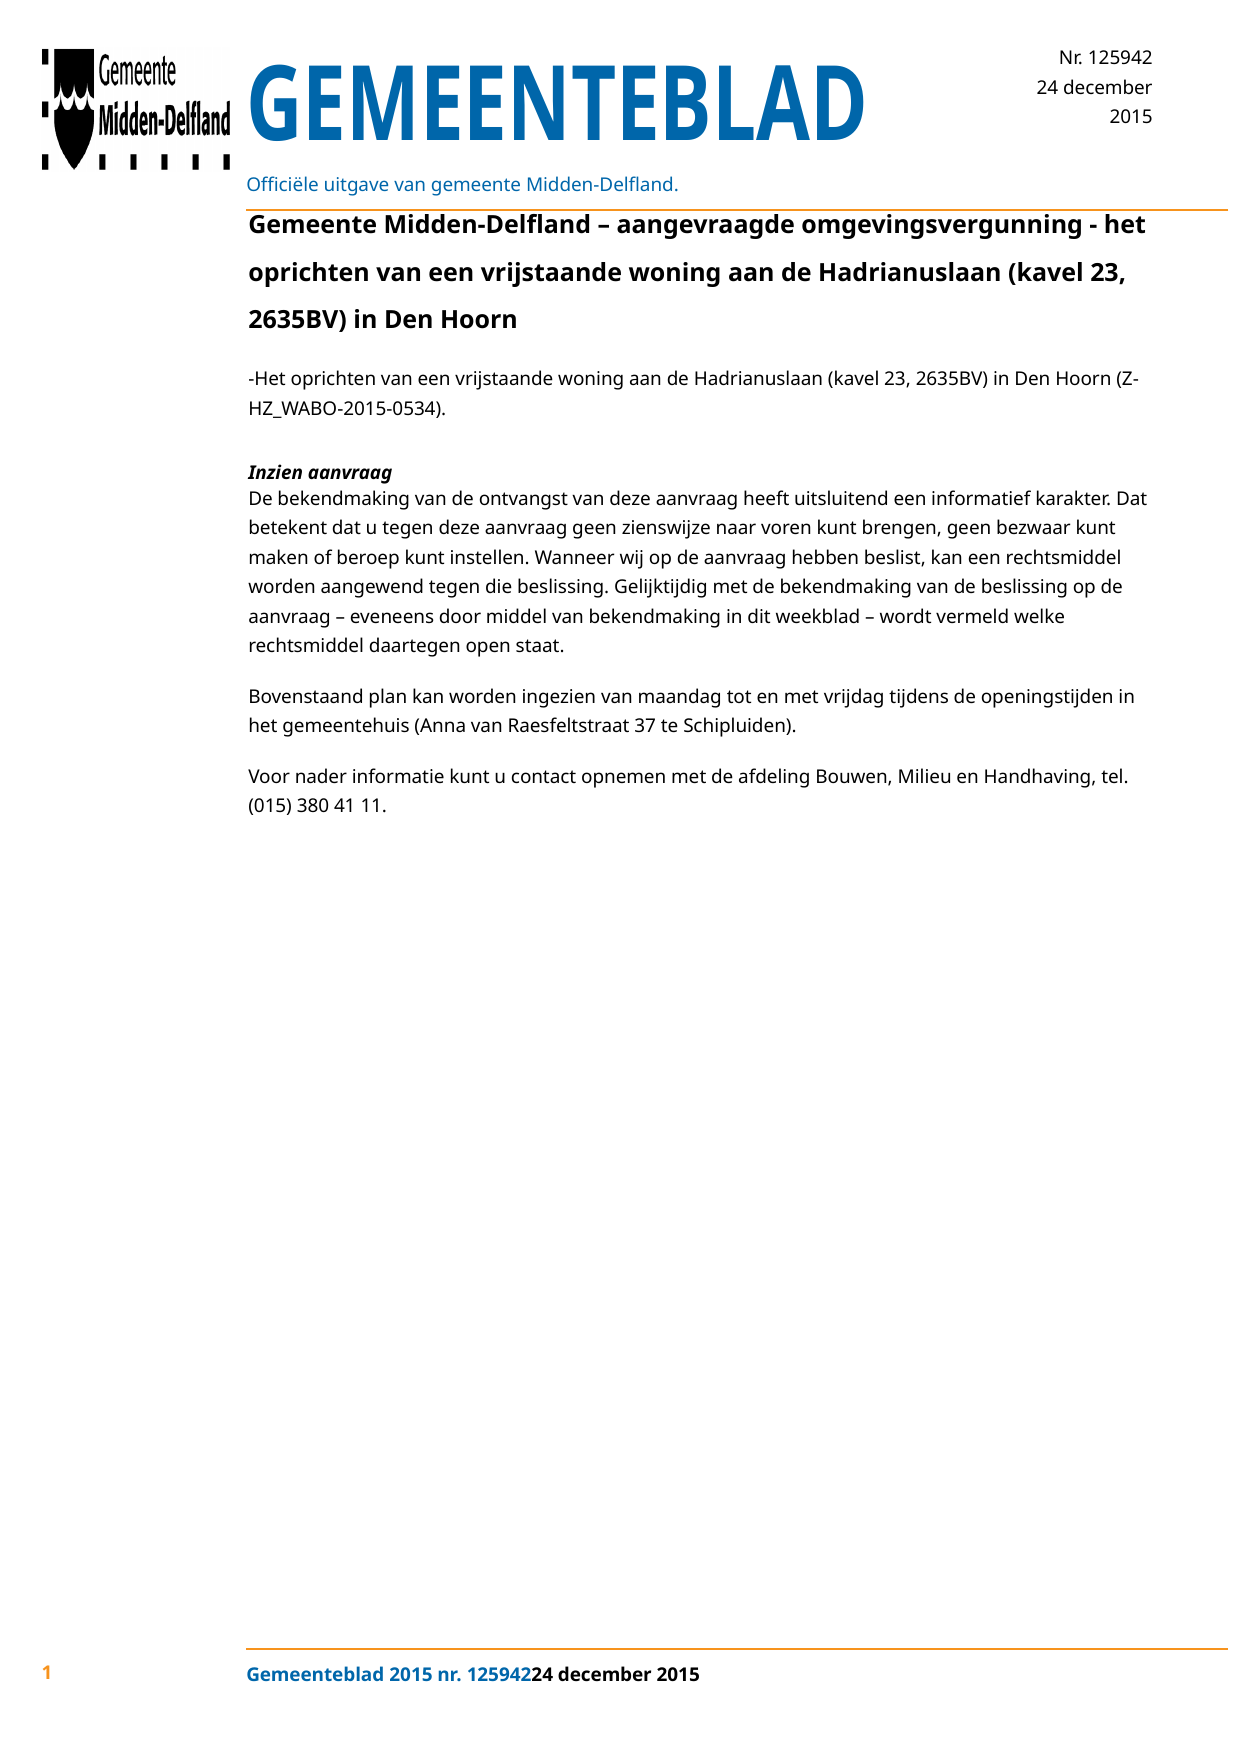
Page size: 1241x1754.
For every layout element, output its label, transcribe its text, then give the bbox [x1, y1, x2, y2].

text -Het oprichten van een vrijstaande woning aan de Hadrianuslaan (kavel 23, 2635BV) in Den Hoorn (Z-HZ_WABO-2015-0534). [248, 366, 1152, 421]
text Bovenstaand plan kan worden ingezien van maandag tot en met vrijdag tijdens de openingstijden in het gemeentehuis (Anna van Raesfeltstraat 37 te Schipluiden). [248, 683, 1152, 738]
picture [41, 47, 231, 172]
text Voor nader informatie kunt u contact opnemen met de afdeling Bouwen, Milieu en Handhaving, tel. (015) 380 41 11. [248, 763, 1152, 818]
text De bekendmaking van de ontvangst van deze aanvraag heeft uitsluitend een informatief karakter. Dat betekent dat u tegen deze aanvraag geen zienswijze naar voren kunt brengen, geen bezwaar kunt maken of beroep kunt instellen. Wanneer wij op de aanvraag hebben beslist, kan een rechtsmiddel worden aangewend tegen die beslissing. Gelijktijdig met de bekendmaking van de beslissing op de aanvraag – eveneens door middel van bekendmaking in dit weekblad – wordt vermeld welke rechtsmiddel daartegen open staat. [248, 485, 1152, 658]
text Inzien aanvraag [248, 459, 1152, 485]
text Gemeente Midden-Delfland – aangevraagde omgevingsvergunning - het oprichten van een vrijstaande woning aan de Hadrianuslaan (kavel 23, 2635BV) in Den Hoorn [248, 211, 1152, 336]
